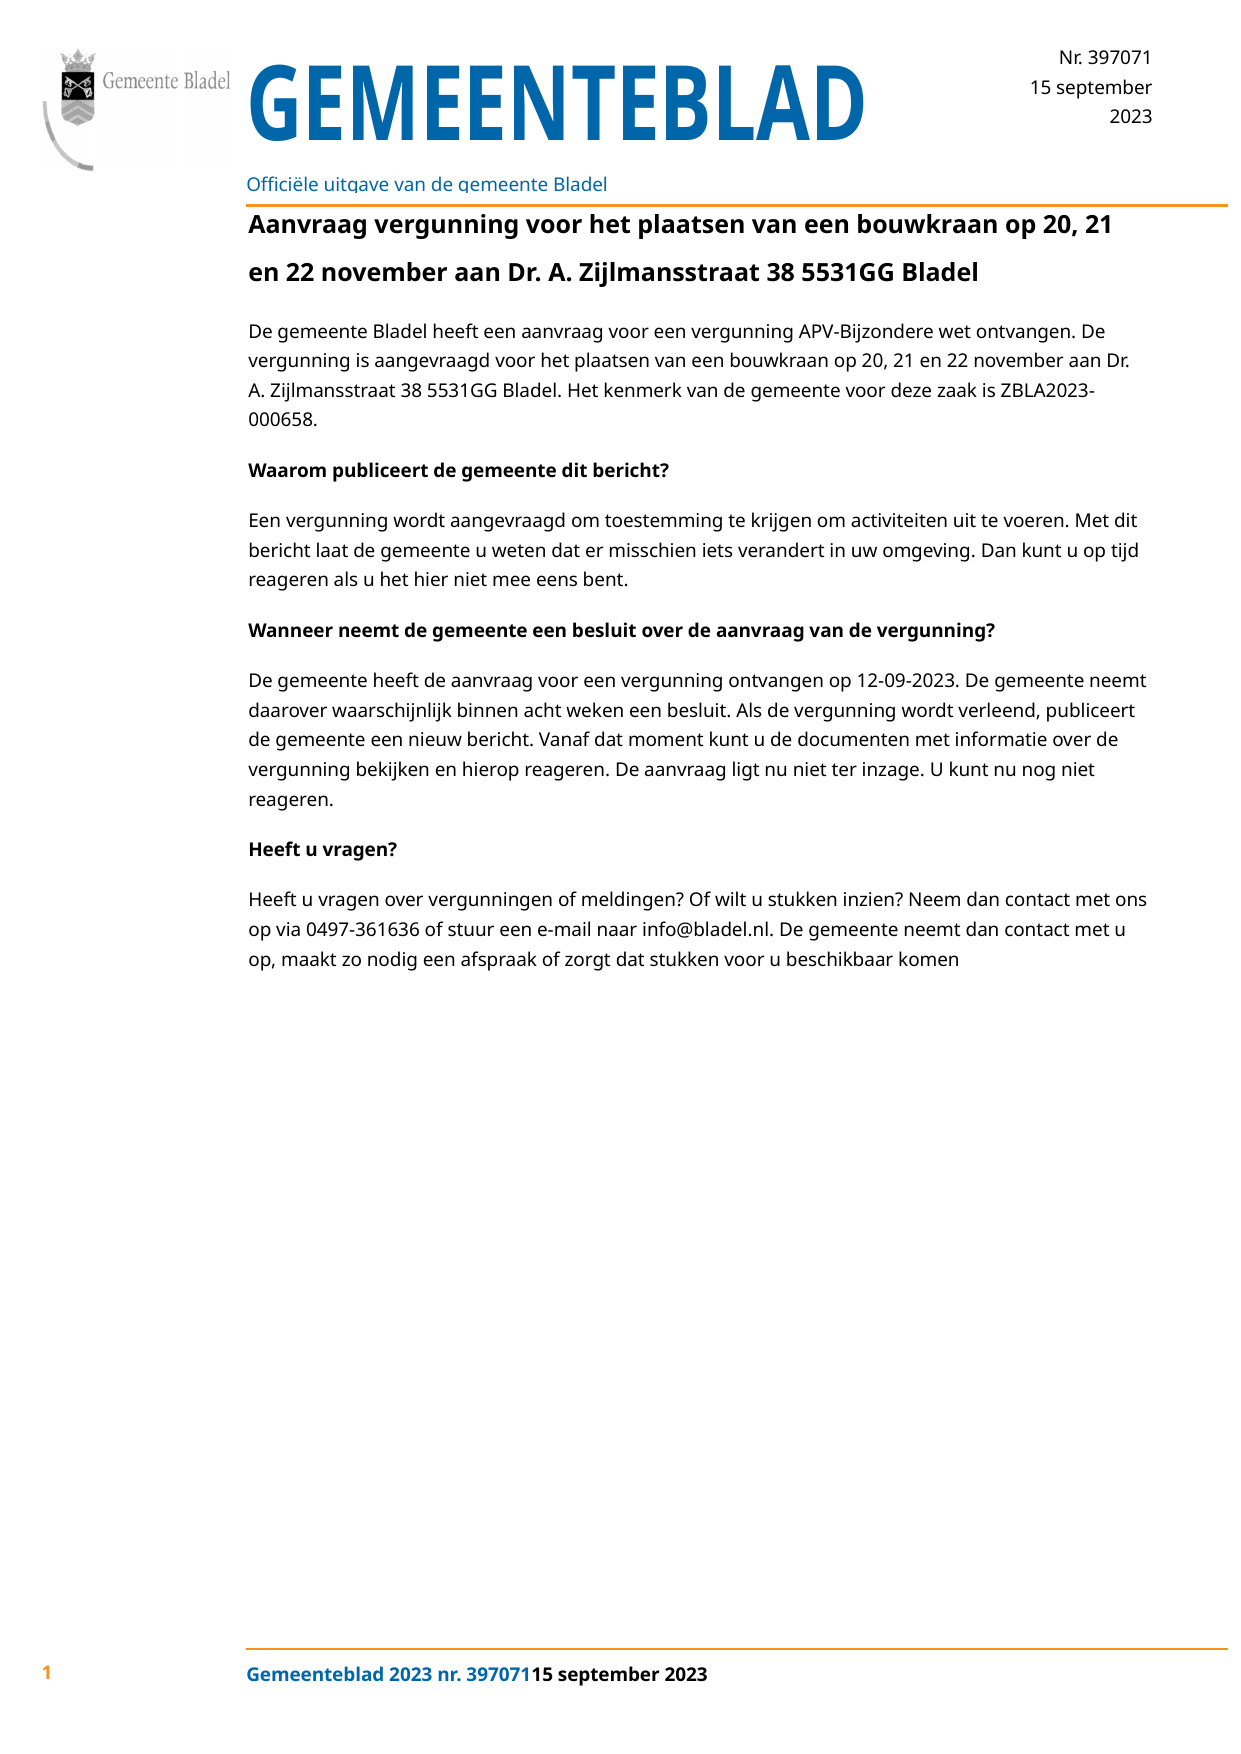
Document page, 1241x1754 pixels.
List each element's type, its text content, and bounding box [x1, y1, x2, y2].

text Heeft u vragen? [248, 836, 1152, 862]
text De gemeente Bladel heeft een aanvraag voor een vergunning APV-Bijzondere wet ontvangen. De vergunning is aangevraagd voor het plaatsen van een bouwkraan op 20, 21 en 22 november aan Dr. A. Zijlmansstraat 38 5531GG Bladel. Het kenmerk van de gemeente voor deze zaak is ZBLA2023-000658. [248, 318, 1152, 432]
picture [41, 47, 231, 172]
text Heeft u vragen over vergunningen of meldingen? Of wilt u stukken inzien? Neem dan contact met ons op via 0497-361636 of stuur een e-mail naar info@bladel.nl. De gemeente neemt dan contact met u op, maakt zo nodig een afspraak of zorgt dat stukken voor u beschikbaar komen [248, 887, 1152, 972]
text Aanvraag vergunning voor het plaatsen van een bouwkraan op 20, 21 en 22 november aan Dr. A. Zijlmansstraat 38 5531GG Bladel [248, 207, 1152, 288]
text De gemeente heeft de aanvraag voor een vergunning ontvangen op 12-09-2023. De gemeente neemt daarover waarschijnlijk binnen acht weken een besluit. Als de vergunning wordt verleend, publiceert de gemeente een nieuw bericht. Vanaf dat moment kunt u de documenten met informatie over de vergunning bekijken en hierop reageren. De aanvraag ligt nu niet ter inzage. U kunt nu nog niet reageren. [248, 667, 1152, 812]
text Waarom publiceert de gemeente dit bericht? [248, 457, 1152, 483]
text Een vergunning wordt aangevraagd om toestemming te krijgen om activiteiten uit te voeren. Met dit bericht laat de gemeente u weten dat er misschien iets verandert in uw omgeving. Dan kunt u op tijd reageren als u het hier niet mee eens bent. [248, 507, 1152, 592]
text Wanneer neemt de gemeente een besluit over de aanvraag van de vergunning? [248, 617, 1152, 643]
